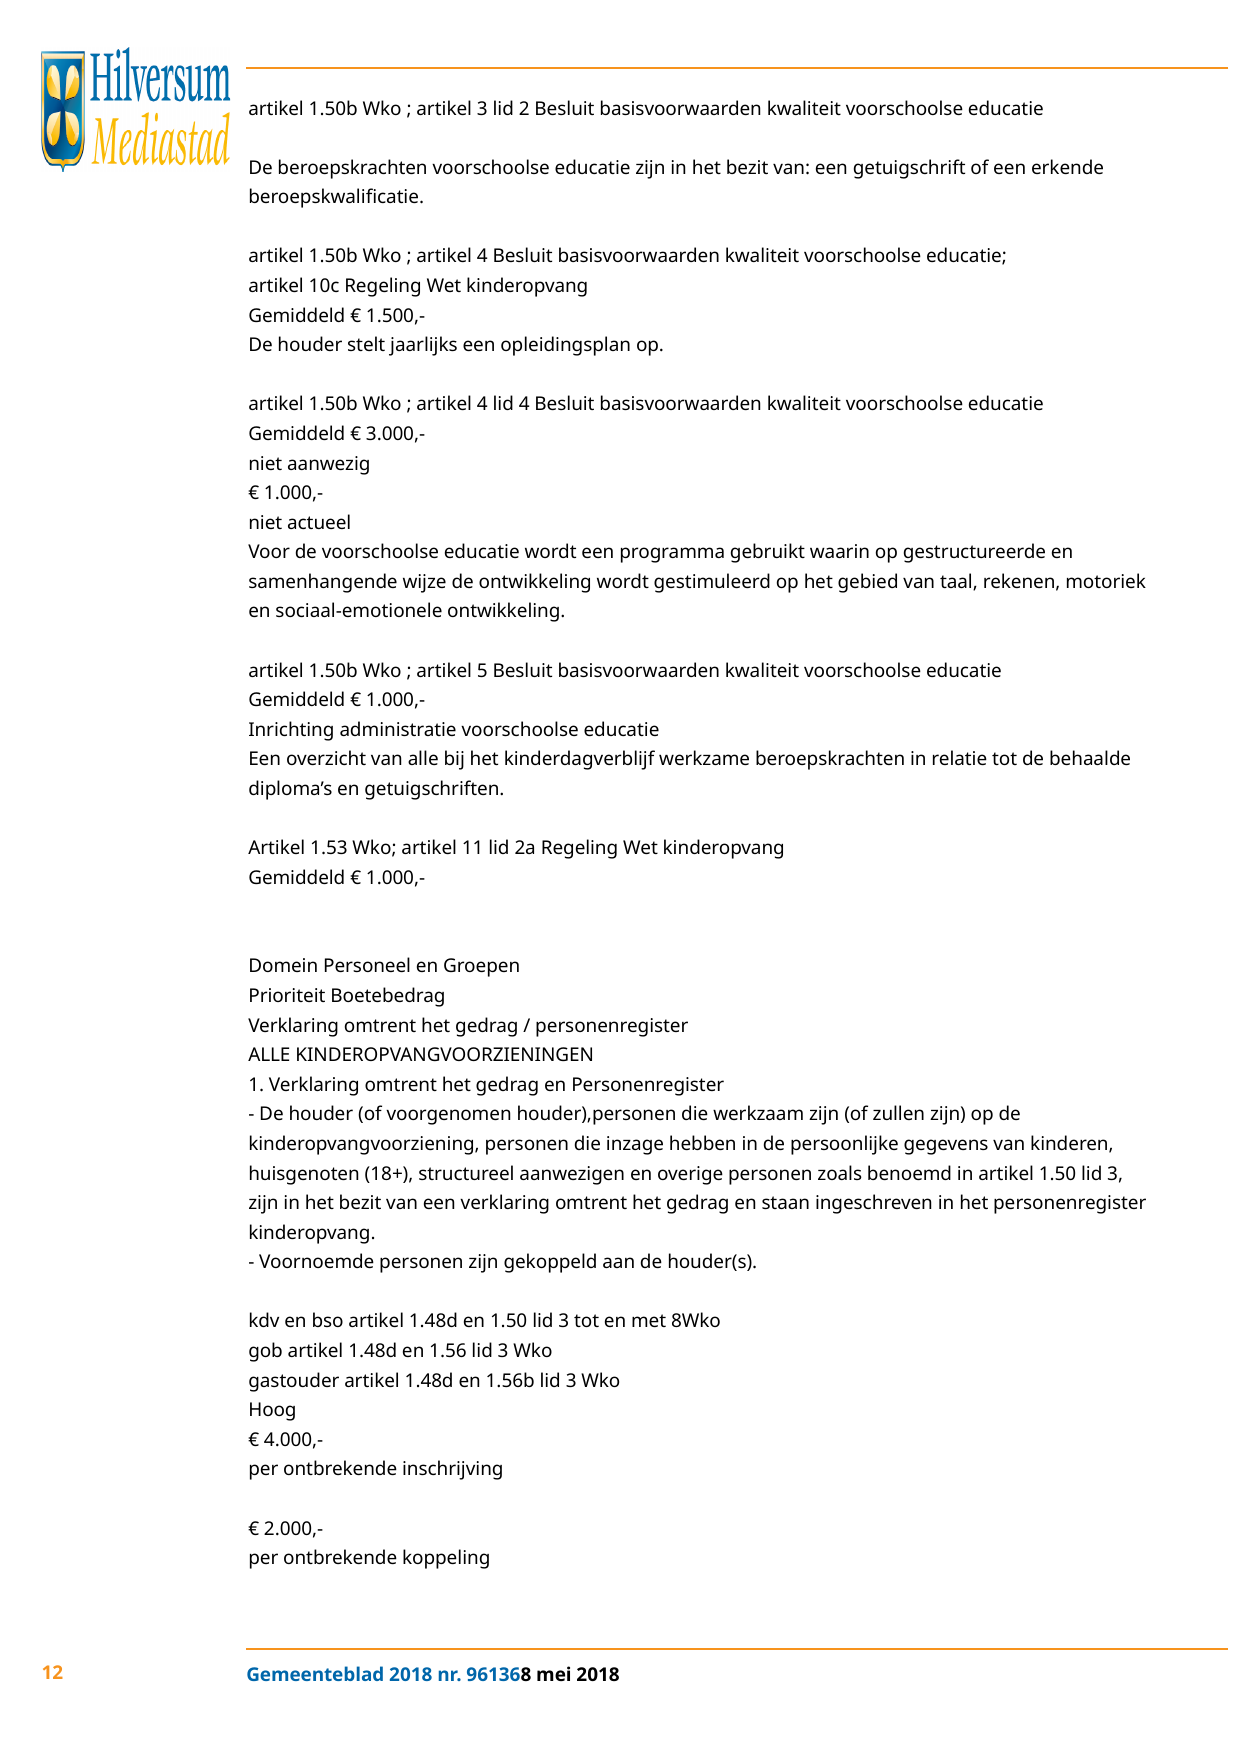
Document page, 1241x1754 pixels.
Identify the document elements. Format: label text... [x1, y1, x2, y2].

text Gemiddeld € 1.000,- [248, 686, 1152, 712]
text Gemiddeld € 3.000,- [248, 420, 1152, 446]
picture [41, 47, 231, 172]
text artikel 1.50b Wko ; artikel 5 Besluit basisvoorwaarden kwaliteit voorschoolse educatie [248, 657, 1152, 683]
text Domein Personeel en Groepen [248, 953, 1152, 978]
text Gemiddeld € 1.000,- [248, 864, 1152, 890]
text Gemiddeld € 1.500,- [248, 302, 1152, 328]
text Inrichting administratie voorschoolse educatie [248, 716, 1152, 742]
text Een overzicht van alle bij het kinderdagverblijf werkzame beroepskrachten in relatie tot de behaalde diploma’s en getuigschriften. [248, 746, 1152, 801]
text Artikel 1.53 Wko; artikel 11 lid 2a Regeling Wet kinderopvang [248, 834, 1152, 860]
text 1. Verklaring omtrent het gedrag en Personenregister [248, 1071, 1152, 1097]
text artikel 1.50b Wko ; artikel 4 Besluit basisvoorwaarden kwaliteit voorschoolse educatie; [248, 243, 1152, 268]
text De houder stelt jaarlijks een opleidingsplan op. [248, 331, 1152, 357]
text - Voornoemde personen zijn gekoppeld aan de houder(s). [248, 1248, 1152, 1274]
text niet aanwezig [248, 450, 1152, 476]
text artikel 1.50b Wko ; artikel 4 lid 4 Besluit basisvoorwaarden kwaliteit voorschoolse educatie [248, 391, 1152, 416]
text per ontbrekende koppeling [248, 1544, 1152, 1570]
text Voor de voorschoolse educatie wordt een programma gebruikt waarin op gestructureerde en samenhangende wijze de ontwikkeling wordt gestimuleerd op het gebied van taal, rekenen, motoriek en sociaal-emotionele ontwikkeling. [248, 538, 1152, 623]
text ALLE KINDEROPVANGVOORZIENINGEN [248, 1041, 1152, 1067]
text De beroepskrachten voorschoolse educatie zijn in het bezit van: een getuigschrift of een erkende beroepskwalificatie. [248, 154, 1152, 209]
text kdv en bso artikel 1.48d en 1.50 lid 3 tot en met 8Wko [248, 1308, 1152, 1333]
text gob artikel 1.48d en 1.56 lid 3 Wko [248, 1337, 1152, 1363]
text € 1.000,- [248, 479, 1152, 505]
text per ontbrekende inschrijving [248, 1456, 1152, 1481]
text € 4.000,- [248, 1426, 1152, 1452]
text Hoog [248, 1396, 1152, 1422]
text artikel 10c Regeling Wet kinderopvang [248, 272, 1152, 298]
text € 2.000,- [248, 1515, 1152, 1541]
text niet actueel [248, 509, 1152, 535]
text artikel 1.50b Wko ; artikel 3 lid 2 Besluit basisvoorwaarden kwaliteit voorschoolse educatie [248, 95, 1152, 121]
text Prioriteit Boetebedrag [248, 982, 1152, 1008]
text gastouder artikel 1.48d en 1.56b lid 3 Wko [248, 1367, 1152, 1393]
text - De houder (of voorgenomen houder),personen die werkzaam zijn (of zullen zijn) op de kinderopvangvoorziening, personen die inzage hebben in de persoonlijke gegevens van kinderen, huisgenoten (18+), structureel aanwezigen en overige personen zoals benoemd in artikel 1.50 lid 3, zijn in het bezit van een verklaring omtrent het gedrag en staan ingeschreven in het personenregister kinderopvang. [248, 1101, 1152, 1245]
text Verklaring omtrent het gedrag / personenregister [248, 1012, 1152, 1038]
